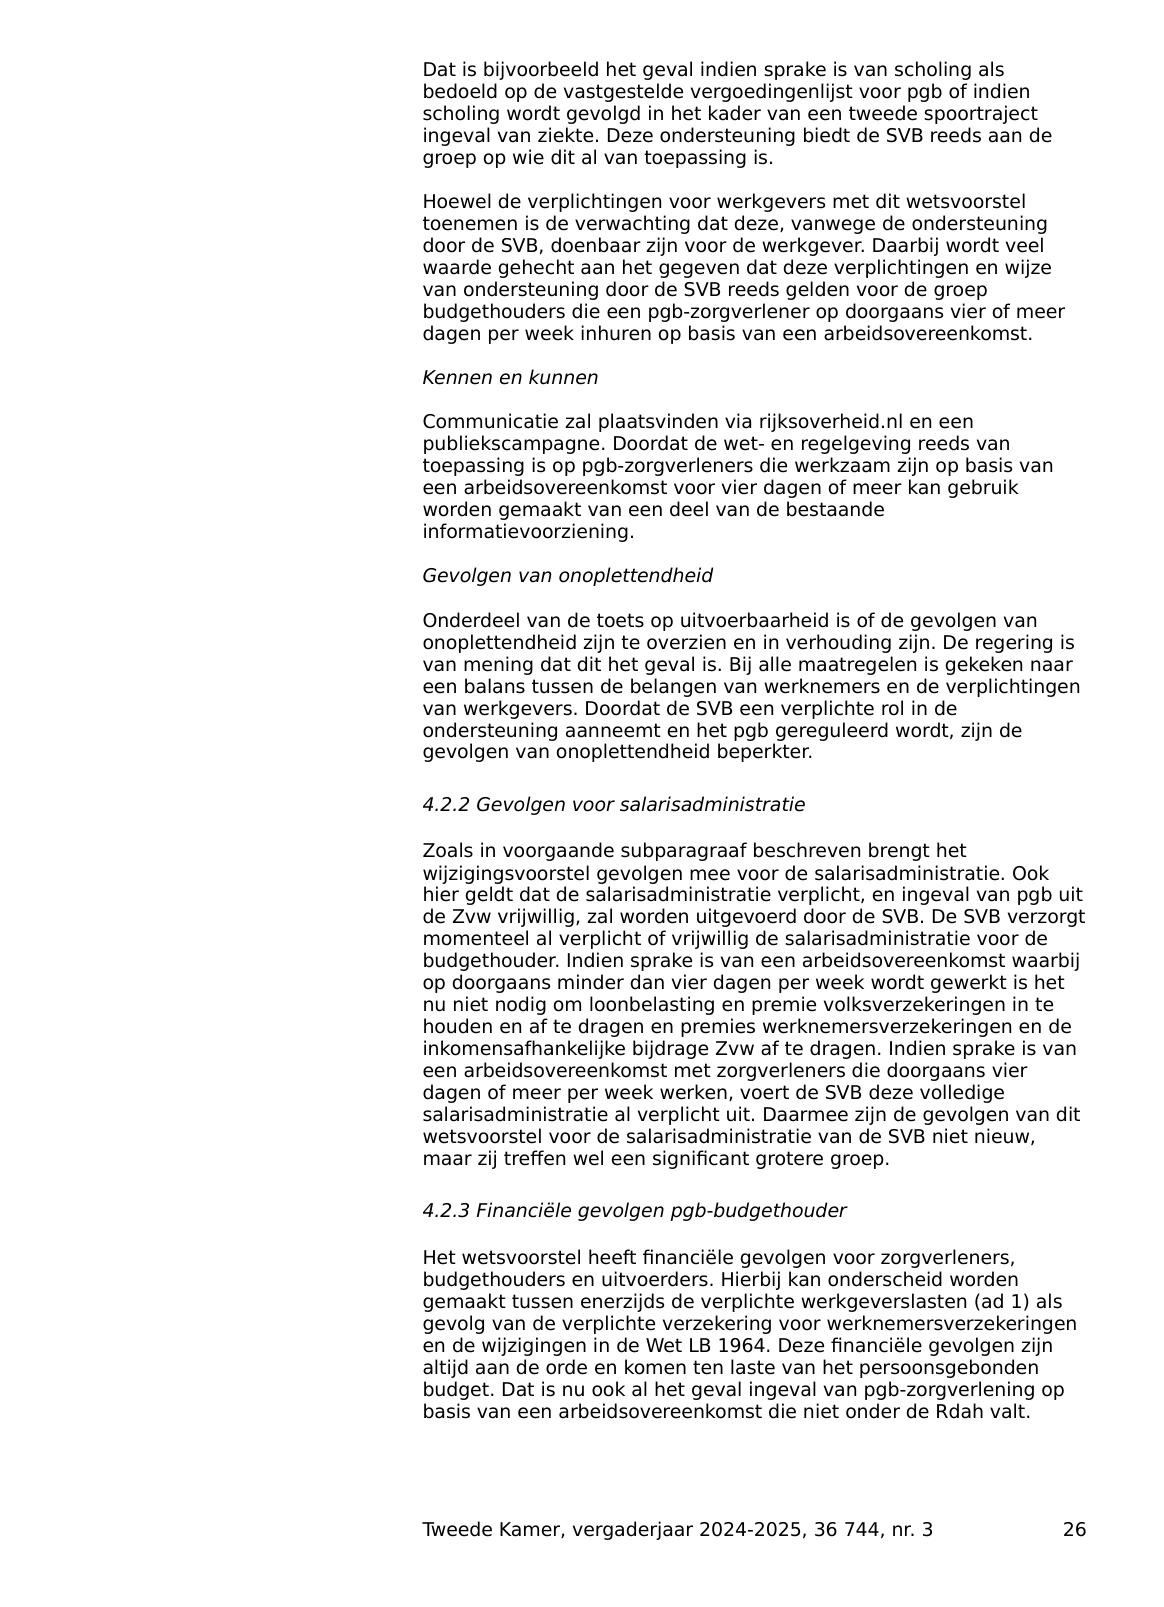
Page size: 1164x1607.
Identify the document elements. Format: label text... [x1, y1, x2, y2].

text Zoals in voorgaande subparagraaf beschreven brengt het wijzigingsvoorstel gevolgen mee voor de salarisadministratie. Ook hier geldt dat de salarisadministratie verplicht, en ingeval van pgb uit de Zvw vrijwillig, zal worden uitgevoerd door de SVB. De SVB verzorgt momenteel al verplicht of vrijwillig de salarisadministratie voor de budgethouder. Indien sprake is van een arbeidsovereenkomst waarbij op doorgaans minder dan vier dagen per week wordt gewerkt is het nu niet nodig om loonbelasting en premie volksverzekeringen in te houden en af te dragen en premies werknemersverzekeringen en de inkomensafhankelijke bijdrage Zvw af te dragen. Indien sprake is van een arbeidsovereenkomst met zorgverleners die doorgaans vier dagen of meer per week werken, voert de SVB deze volledige salarisadministratie al verplicht uit. Daarmee zijn de gevolgen van dit wetsvoorstel voor de salarisadministratie van de SVB niet nieuw, maar zij treffen wel een significant grotere groep. [422, 840, 1087, 1170]
subtitle Gevolgen van onoplettendheid [422, 565, 1087, 587]
subtitle Kennen en kunnen [422, 367, 1087, 389]
text Communicatie zal plaatsvinden via rijksoverheid.nl en een publiekscampagne. Doordat de wet- en regelgeving reeds van toepassing is op pgb-zorgverleners die werkzaam zijn op basis van een arbeidsovereenkomst voor vier dagen of meer kan gebruik worden gemaakt van een deel van de bestaande informatievoorziening. [422, 411, 1087, 543]
subtitle 4.2.3 Financiële gevolgen pgb-budgethouder [422, 1200, 1087, 1222]
text Het wetsvoorstel heeft financiële gevolgen voor zorgverleners, budgethouders en uitvoerders. Hierbij kan onderscheid worden gemaakt tussen enerzijds de verplichte werkgeverslasten (ad 1) als gevolg van de verplichte verzekering voor werknemersverzekeringen en de wijzigingen in de Wet LB 1964. Deze financiële gevolgen zijn altijd aan de orde en komen ten laste van het persoonsgebonden budget. Dat is nu ook al het geval ingeval van pgb-zorgverlening op basis van een arbeidsovereenkomst die niet onder de Rdah valt. [422, 1247, 1087, 1423]
subtitle 4.2.2 Gevolgen voor salarisadministratie [422, 793, 1087, 815]
text Hoewel de verplichtingen voor werkgevers met dit wetsvoorstel toenemen is de verwachting dat deze, vanwege de ondersteuning door de SVB, doenbaar zijn voor de werkgever. Daarbij wordt veel waarde gehecht aan het gegeven dat deze verplichtingen en wijze van ondersteuning door de SVB reeds gelden voor de groep budgethouders die een pgb-zorgverlener op doorgaans vier of meer dagen per week inhuren op basis van een arbeidsovereenkomst. [422, 191, 1087, 345]
text Onderdeel van de toets op uitvoerbaarheid is of de gevolgen van onoplettendheid zijn te overzien en in verhouding zijn. De regering is van mening dat dit het geval is. Bij alle maatregelen is gekeken naar een balans tussen de belangen van werknemers en de verplichtingen van werkgevers. Doordat de SVB een verplichte rol in de ondersteuning aanneemt en het pgb gereguleerd wordt, zijn de gevolgen van onoplettendheid beperkter. [422, 609, 1087, 763]
text Dat is bijvoorbeeld het geval indien sprake is van scholing als bedoeld op de vastgestelde vergoedingenlijst voor pgb of indien scholing wordt gevolgd in het kader van een tweede spoortraject ingeval van ziekte. Deze ondersteuning biedt de SVB reeds aan de groep op wie dit al van toepassing is. [422, 59, 1087, 169]
